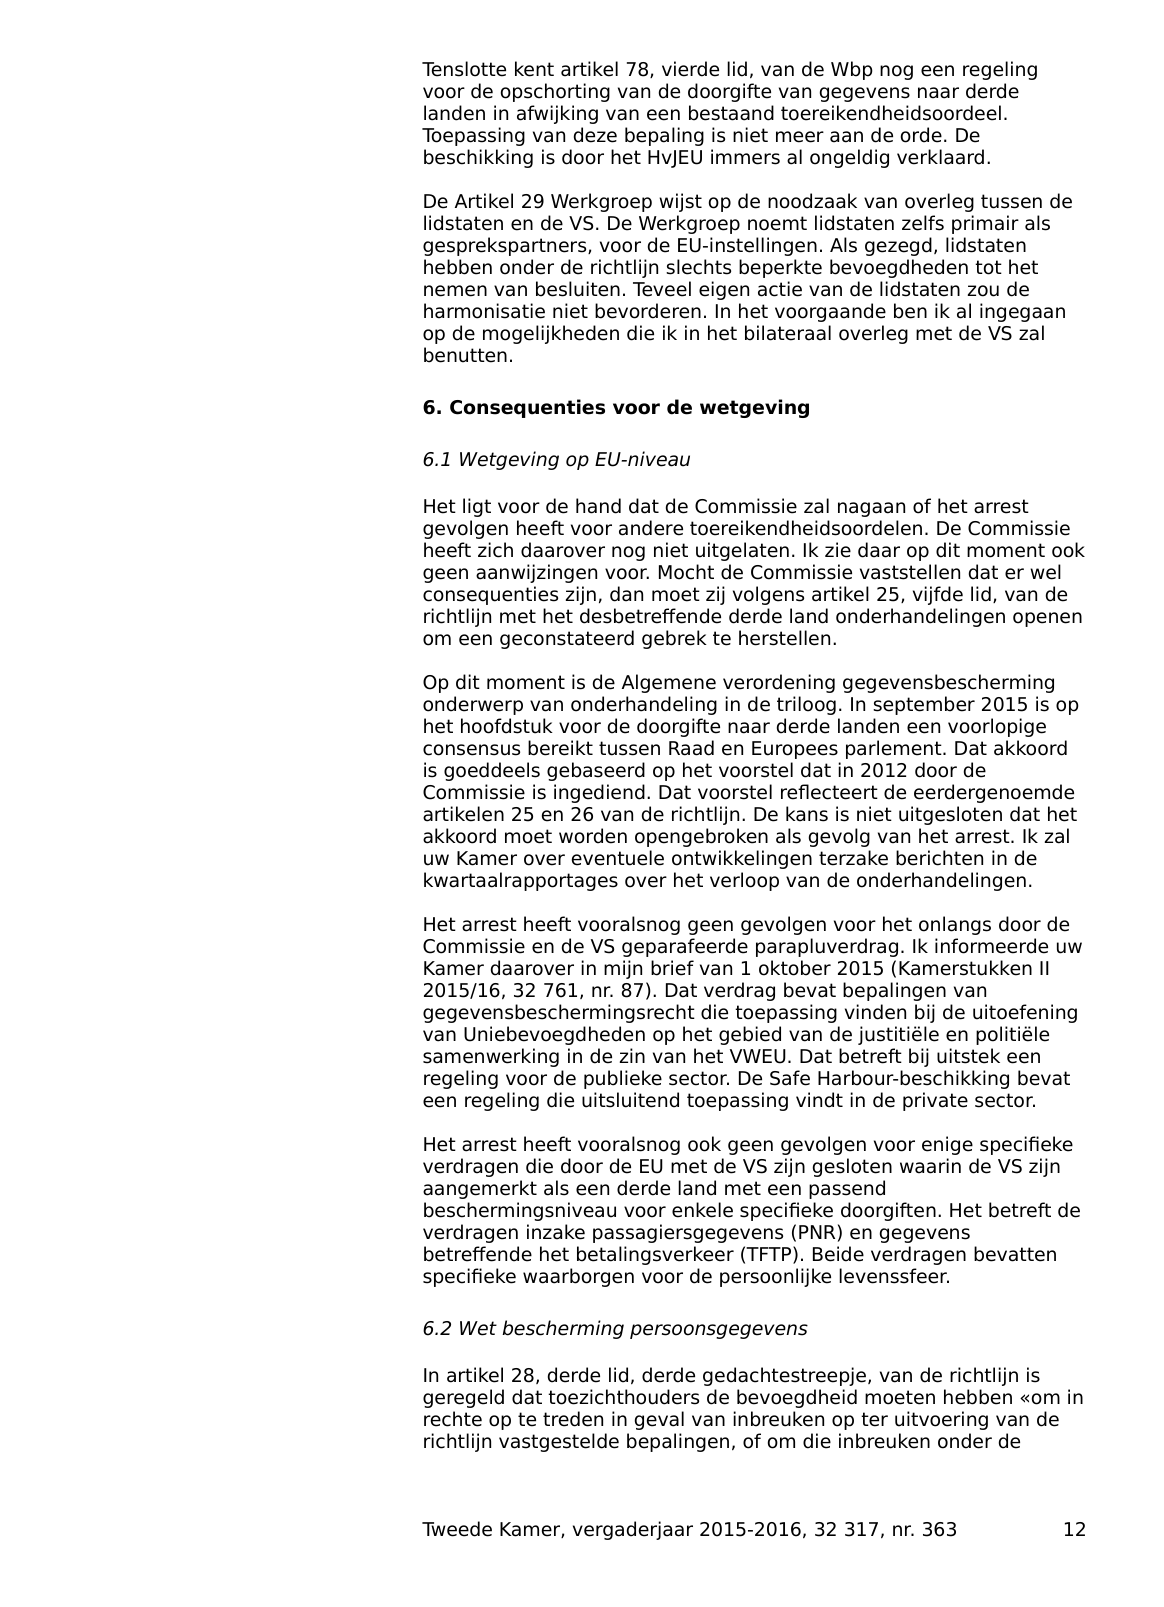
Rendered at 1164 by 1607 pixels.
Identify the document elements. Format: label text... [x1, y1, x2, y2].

text In artikel 28, derde lid, derde gedachtestreepje, van de richtlijn is geregeld dat toezichthouders de bevoegdheid moeten hebben «om in rechte op te treden in geval van inbreuken op ter uitvoering van de richtlijn vastgestelde bepalingen, of om die inbreuken onder de [422, 1365, 1087, 1453]
text Het arrest heeft vooralsnog geen gevolgen voor het onlangs door de Commissie en de VS geparafeerde parapluverdrag. Ik informeerde uw Kamer daarover in mijn brief van 1 oktober 2015 (Kamerstukken II 2015/16, 32 761, nr. 87). Dat verdrag bevat bepalingen van gegevensbeschermingsrecht die toepassing vinden bij de uitoefening van Uniebevoegdheden op het gebied van de justitiële en politiële samenwerking in de zin van het VWEU. Dat betreft bij uitstek een regeling voor de publieke sector. De Safe Harbour-beschikking bevat een regeling die uitsluitend toepassing vindt in de private sector. [422, 914, 1087, 1112]
text Het arrest heeft vooralsnog ook geen gevolgen voor enige specifieke verdragen die door de EU met de VS zijn gesloten waarin de VS zijn aangemerkt als een derde land met een passend beschermingsniveau voor enkele specifieke doorgiften. Het betreft de verdragen inzake passagiersgegevens (PNR) en gegevens betreffende het betalingsverkeer (TFTP). Beide verdragen bevatten specifieke waarborgen voor de persoonlijke levenssfeer. [422, 1134, 1087, 1288]
text De Artikel 29 Werkgroep wijst op de noodzaak van overleg tussen de lidstaten en de VS. De Werkgroep noemt lidstaten zelfs primair als gesprekspartners, voor de EU-instellingen. Als gezegd, lidstaten hebben onder de richtlijn slechts beperkte bevoegdheden tot het nemen van besluiten. Teveel eigen actie van de lidstaten zou de harmonisatie niet bevorderen. In het voorgaande ben ik al ingegaan op de mogelijkheden die ik in het bilateraal overleg met de VS zal benutten. [422, 191, 1087, 367]
subtitle 6.1 Wetgeving op EU-niveau [422, 449, 1087, 471]
text Het ligt voor de hand dat de Commissie zal nagaan of het arrest gevolgen heeft voor andere toereikendheidsoordelen. De Commissie heeft zich daarover nog niet uitgelaten. Ik zie daar op dit moment ook geen aanwijzingen voor. Mocht de Commissie vaststellen dat er wel consequenties zijn, dan moet zij volgens artikel 25, vijfde lid, van de richtlijn met het desbetreffende derde land onderhandelingen openen om een geconstateerd gebrek te herstellen. [422, 496, 1087, 650]
text Op dit moment is de Algemene verordening gegevensbescherming onderwerp van onderhandeling in de triloog. In september 2015 is op het hoofdstuk voor de doorgifte naar derde landen een voorlopige consensus bereikt tussen Raad en Europees parlement. Dat akkoord is goeddeels gebaseerd op het voorstel dat in 2012 door de Commissie is ingediend. Dat voorstel reflecteert de eerdergenoemde artikelen 25 en 26 van de richtlijn. De kans is niet uitgesloten dat het akkoord moet worden opengebroken als gevolg van het arrest. Ik zal uw Kamer over eventuele ontwikkelingen terzake berichten in de kwartaalrapportages over het verloop van de onderhandelingen. [422, 672, 1087, 892]
text Tenslotte kent artikel 78, vierde lid, van de Wbp nog een regeling voor de opschorting van de doorgifte van gegevens naar derde landen in afwijking van een bestaand toereikendheidsoordeel. Toepassing van deze bepaling is niet meer aan de orde. De beschikking is door het HvJEU immers al ongeldig verklaard. [422, 59, 1087, 169]
subtitle 6. Consequenties voor de wetgeving [422, 397, 1087, 419]
subtitle 6.2 Wet bescherming persoonsgegevens [422, 1318, 1087, 1340]
